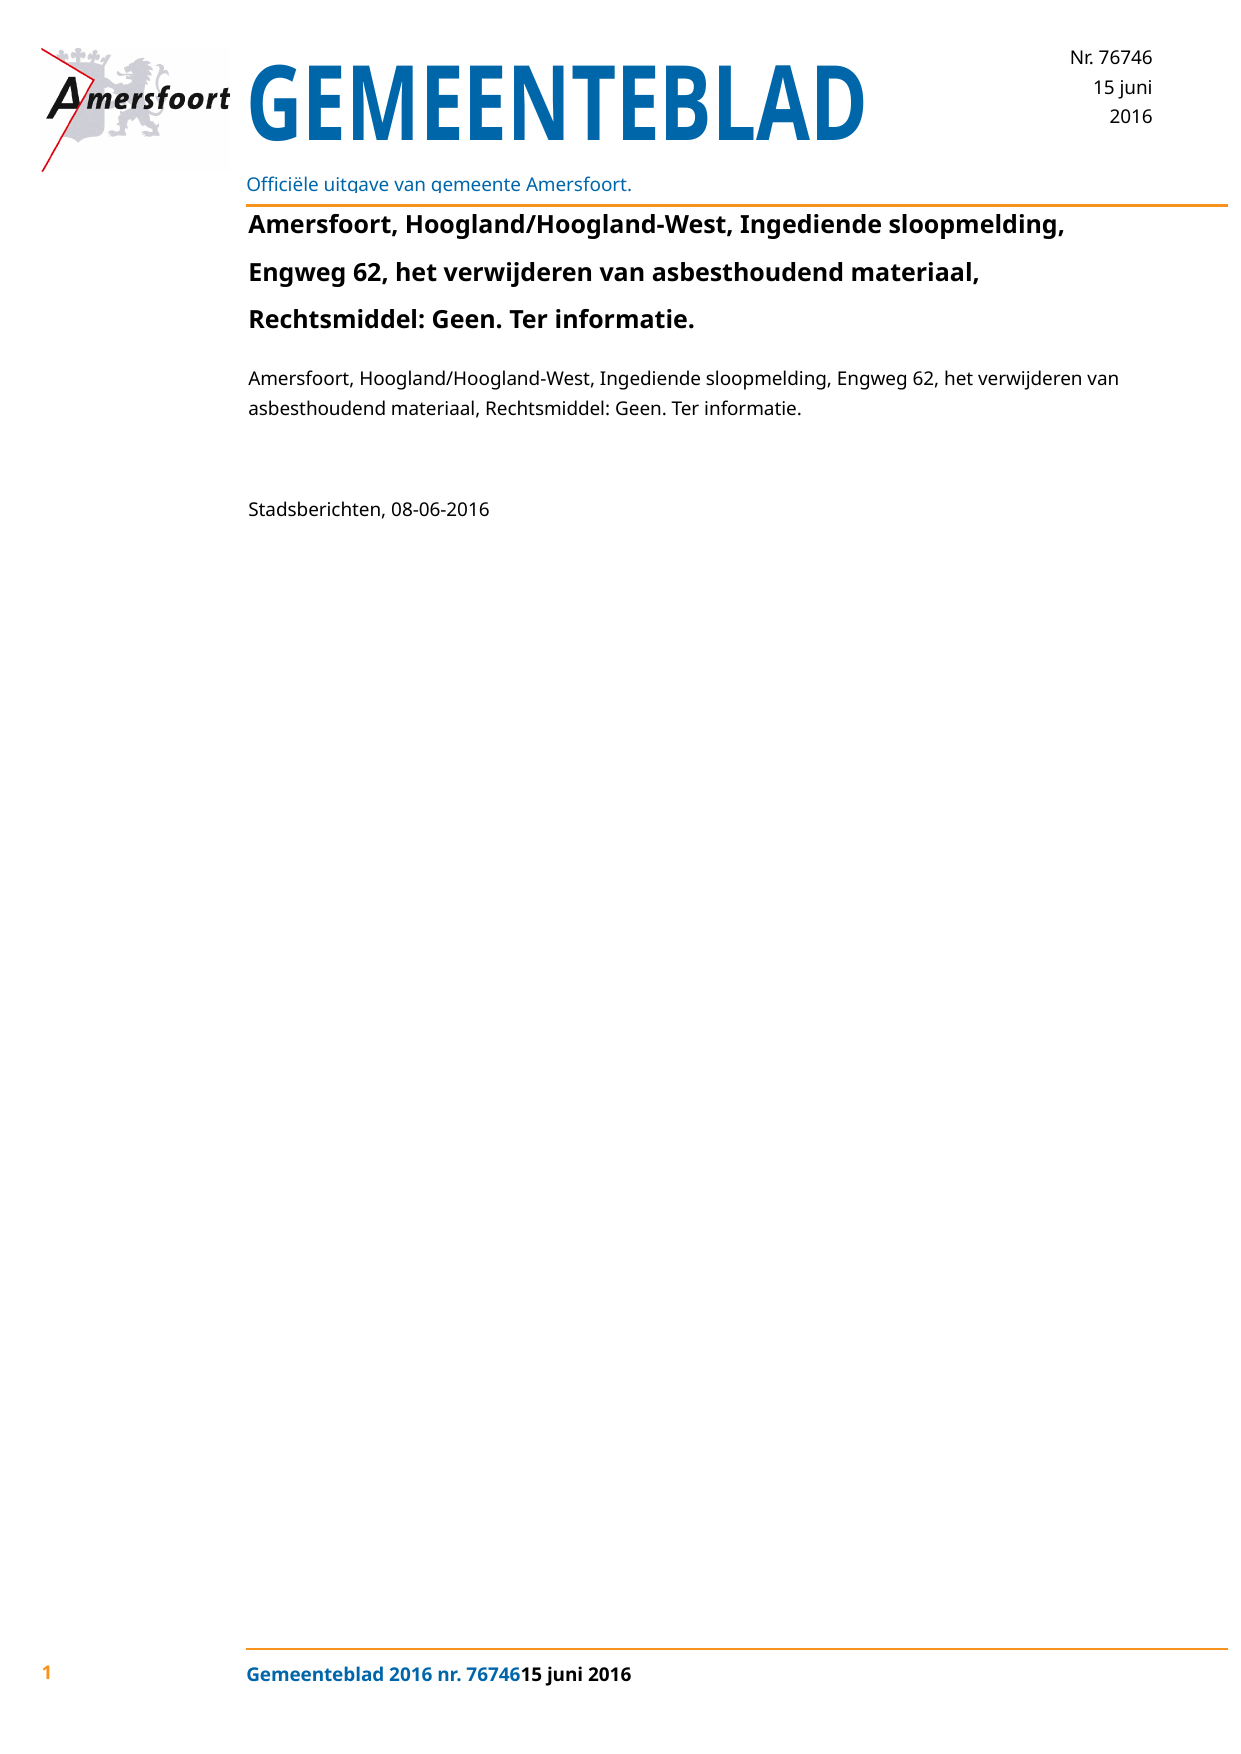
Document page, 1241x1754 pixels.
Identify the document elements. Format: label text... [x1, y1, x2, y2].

text Amersfoort, Hoogland/Hoogland-West, Ingediende sloopmelding, Engweg 62, het verwijderen van asbesthoudend materiaal, Rechtsmiddel: Geen. Ter informatie. [248, 207, 1152, 336]
picture [41, 47, 231, 172]
text Amersfoort, Hoogland/Hoogland-West, Ingediende sloopmelding, Engweg 62, het verwijderen van asbesthoudend materiaal, Rechtsmiddel: Geen. Ter informatie. [248, 366, 1152, 421]
text Stadsberichten, 08-06-2016 [248, 496, 1152, 522]
